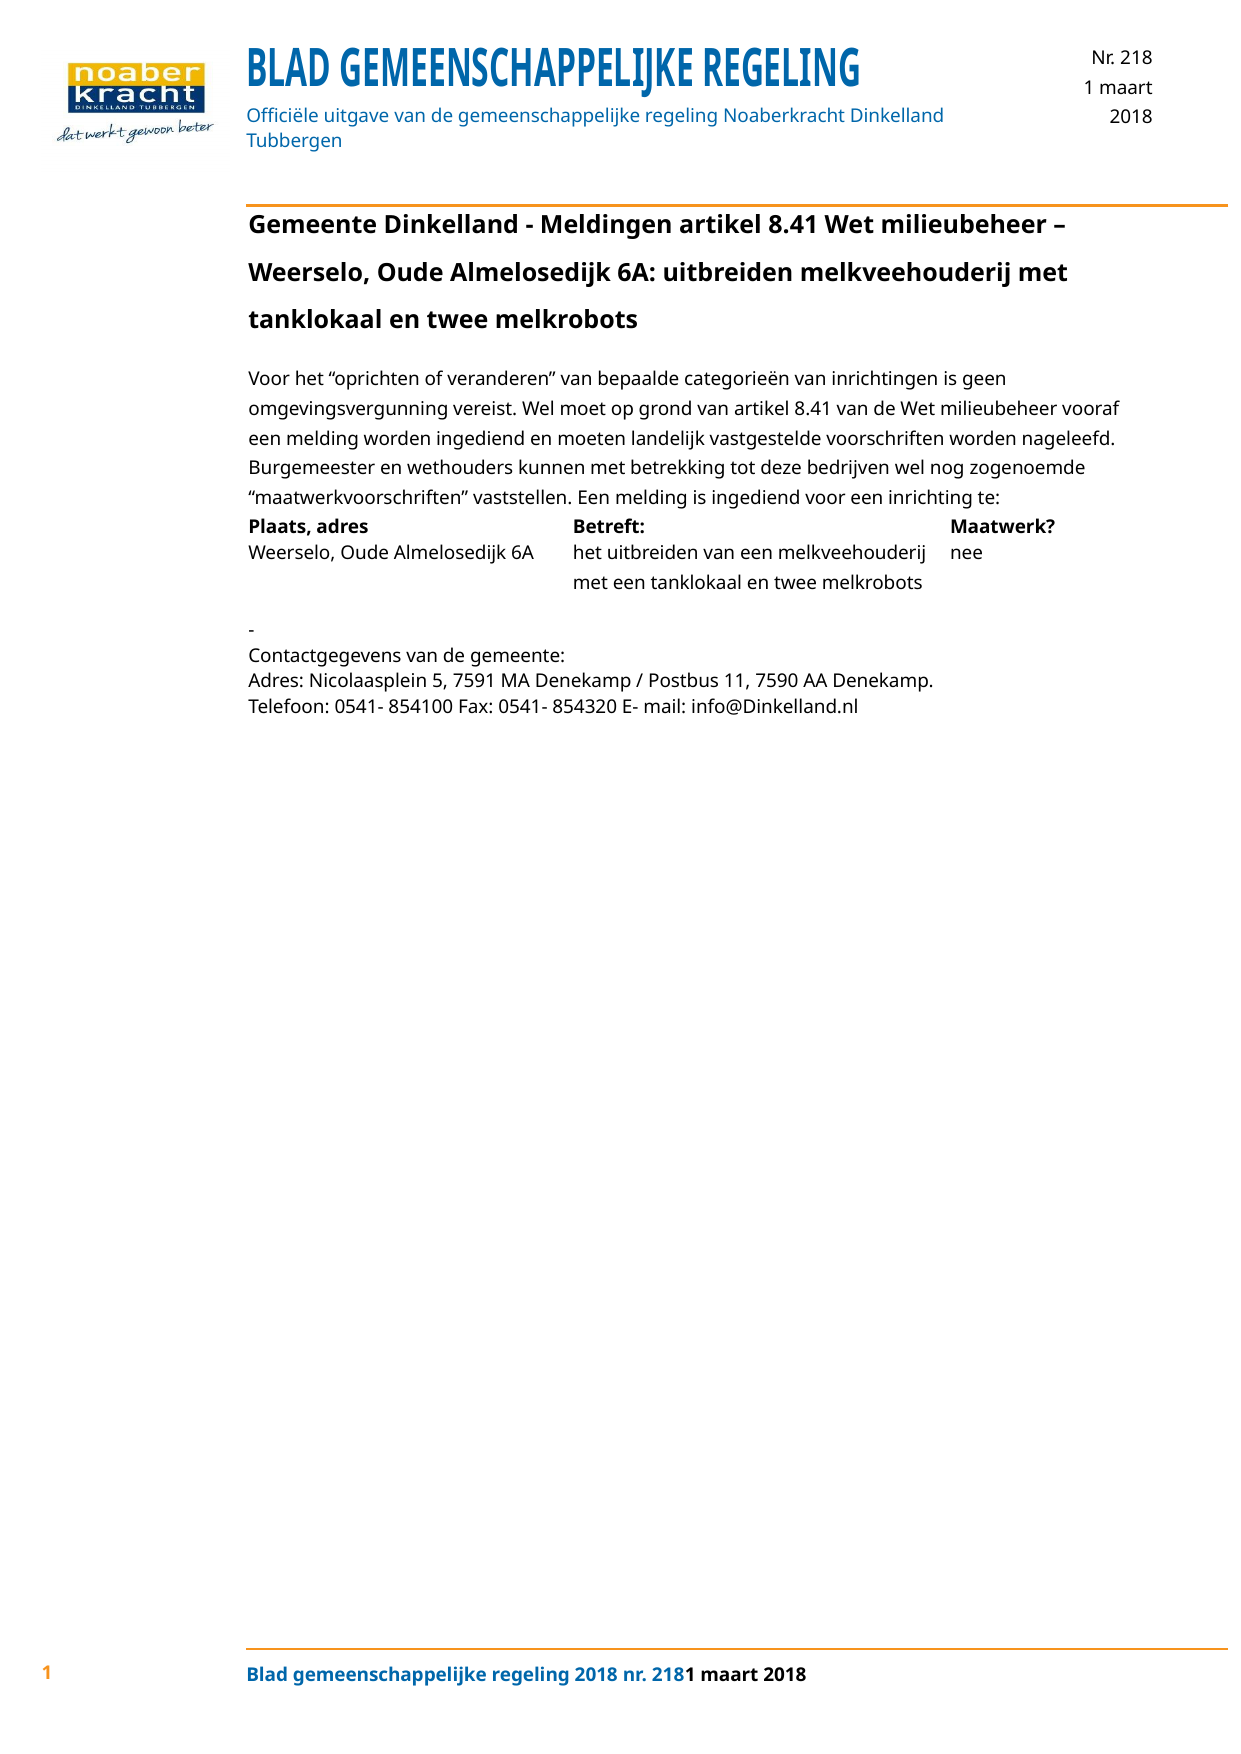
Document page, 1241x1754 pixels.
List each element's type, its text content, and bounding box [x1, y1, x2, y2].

table_cell Weerselo, Oude Almelosedijk 6A [248, 539, 573, 594]
table_cell nee [950, 539, 1152, 594]
table_header Betreft: [573, 514, 950, 539]
text - [248, 616, 1152, 642]
table_header Maatwerk? [950, 514, 1152, 539]
picture [41, 47, 231, 172]
text Adres: Nicolaasplein 5, 7591 MA Denekamp / Postbus 11, 7590 AA Denekamp. [248, 667, 1152, 693]
text Gemeente Dinkelland - Meldingen artikel 8.41 Wet milieubeheer – Weerselo, Oude Almelosedijk 6A: uitbreiden melkveehouderij met tanklokaal en twee melkrobots [248, 207, 1152, 336]
text Telefoon: 0541- 854100 Fax: 0541- 854320 E- mail: info@Dinkelland.nl [248, 693, 1152, 719]
table_header Plaats, adres [248, 514, 573, 539]
text Voor het “oprichten of veranderen” van bepaalde categorieën van inrichtingen is geen omgevingsvergunning vereist. Wel moet op grond van artikel 8.41 van de Wet milieubeheer vooraf een melding worden ingediend en moeten landelijk vastgestelde voorschriften worden nageleefd. Burgemeester en wethouders kunnen met betrekking tot deze bedrijven wel nog zogenoemde “maatwerkvoorschriften” vaststellen. Een melding is ingediend voor een inrichting te: [248, 366, 1152, 509]
text Contactgegevens van de gemeente: [248, 642, 1152, 667]
table_cell het uitbreiden van een melkveehouderij met een tanklokaal en twee melkrobots [573, 539, 950, 594]
